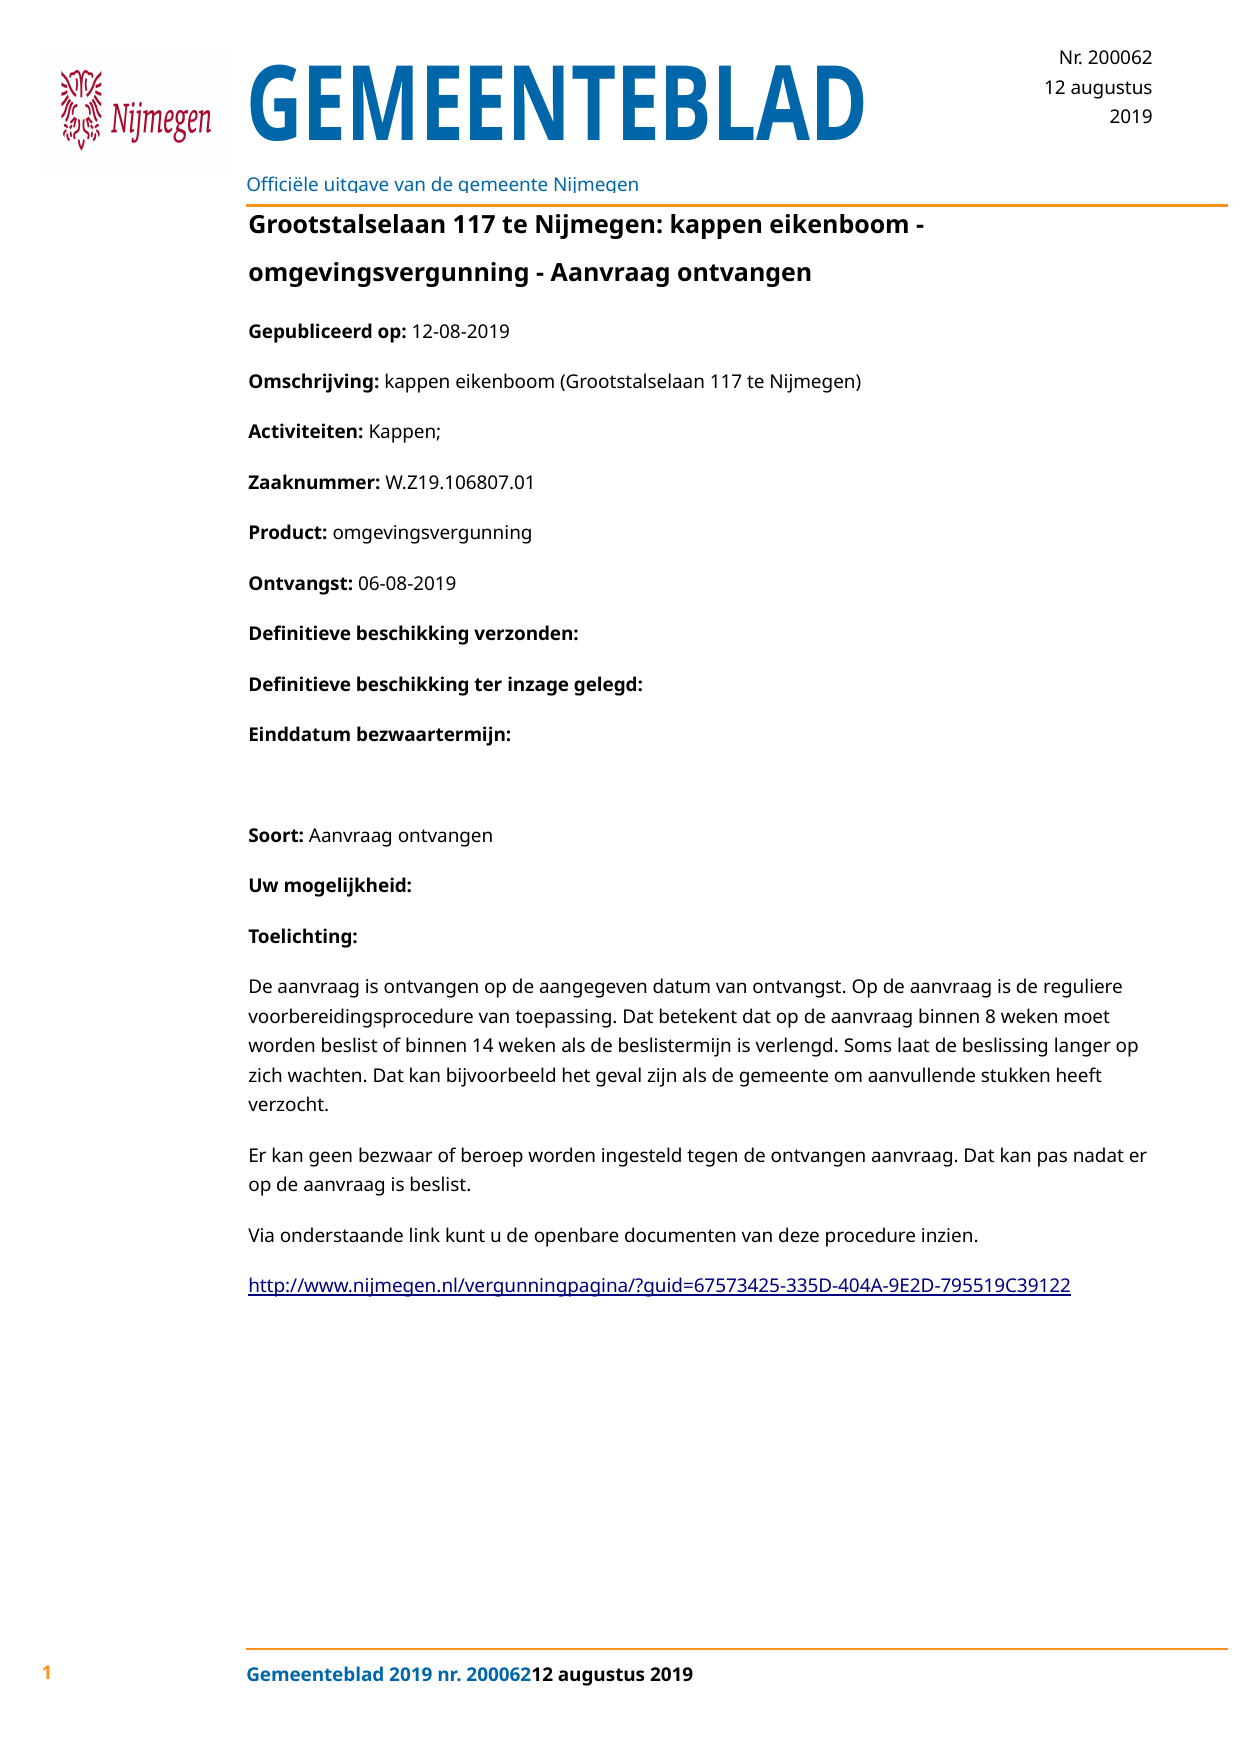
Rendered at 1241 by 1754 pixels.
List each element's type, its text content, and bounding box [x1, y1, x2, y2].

text Soort: Aanvraag ontvangen [248, 822, 1152, 848]
text Er kan geen bezwaar of beroep worden ingesteld tegen de ontvangen aanvraag. Dat kan pas nadat er op de aanvraag is beslist. [248, 1142, 1152, 1197]
text Gepubliceerd op: 12-08-2019 [248, 318, 1152, 344]
text Toelichting: [248, 923, 1152, 949]
picture [41, 47, 231, 172]
text De aanvraag is ontvangen op de aangegeven datum van ontvangst. Op de aanvraag is de reguliere voorbereidingsprocedure van toepassing. Dat betekent dat op de aanvraag binnen 8 weken moet worden beslist of binnen 14 weken als de beslistermijn is verlengd. Soms laat de beslissing langer op zich wachten. Dat kan bijvoorbeeld het geval zijn als de gemeente om aanvullende stukken heeft verzocht. [248, 973, 1152, 1117]
text Omschrijving: kappen eikenboom (Grootstalselaan 117 te Nijmegen) [248, 368, 1152, 394]
text http://www.nijmegen.nl/vergunningpagina/?guid=67573425-335D-404A-9E2D-795519C39122 [248, 1272, 1152, 1298]
text Activiteiten: Kappen; [248, 419, 1152, 444]
text Definitieve beschikking verzonden: [248, 620, 1152, 646]
text Einddatum bezwaartermijn: [248, 721, 1152, 747]
text Via onderstaande link kunt u de openbare documenten van deze procedure inzien. [248, 1222, 1152, 1248]
text Ontvangst: 06-08-2019 [248, 570, 1152, 596]
text Definitieve beschikking ter inzage gelegd: [248, 671, 1152, 697]
text Product: omgevingsvergunning [248, 519, 1152, 545]
text Uw mogelijkheid: [248, 872, 1152, 898]
text Zaaknummer: W.Z19.106807.01 [248, 469, 1152, 495]
text Grootstalselaan 117 te Nijmegen: kappen eikenboom - omgevingsvergunning - Aanvraag ontvangen [248, 207, 1152, 288]
